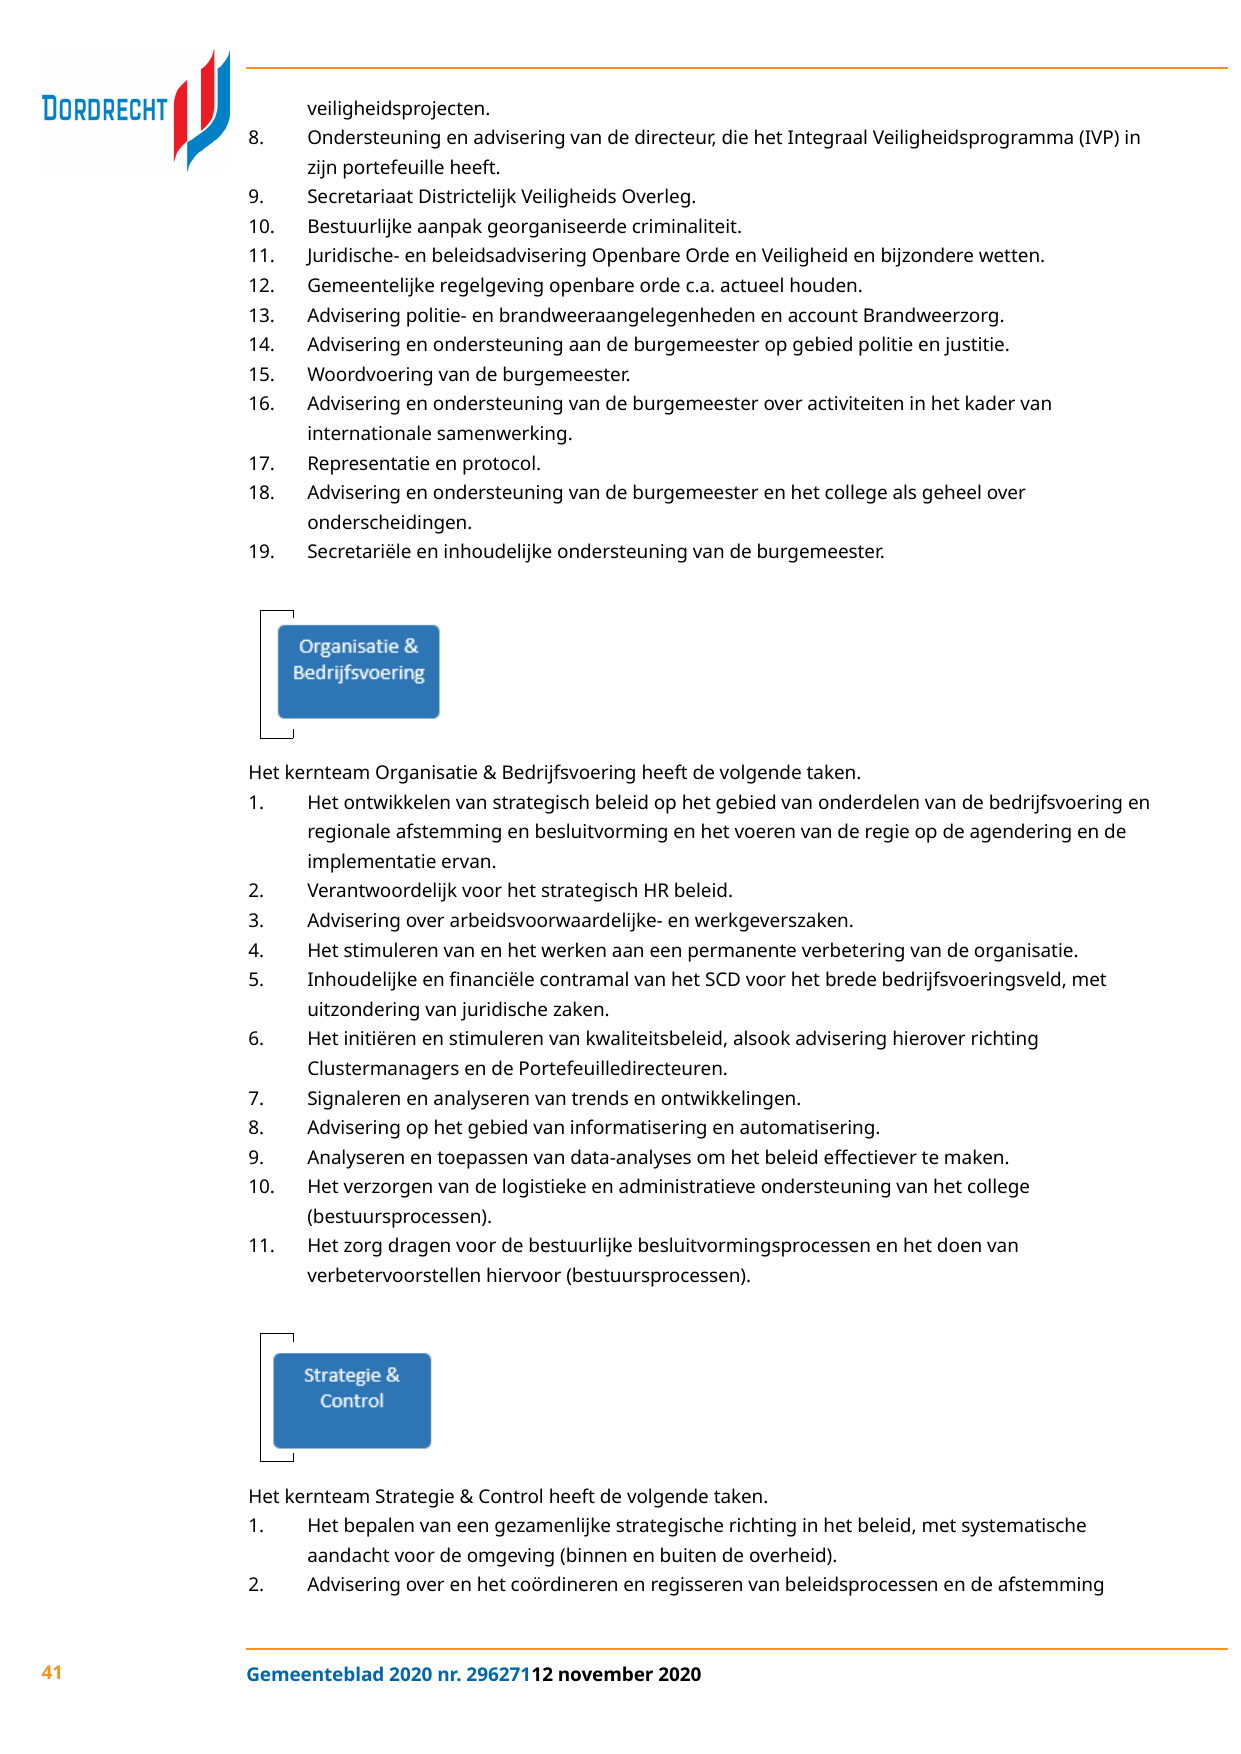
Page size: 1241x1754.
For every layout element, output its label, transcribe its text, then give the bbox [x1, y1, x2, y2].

list Het zorg dragen voor de bestuurlijke besluitvormingsprocessen en het doen van verbetervoorstellen hiervoor (bestuursprocessen). [248, 1233, 1152, 1288]
list Ondersteuning en advisering van de directeur, die het Integraal Veiligheidsprogramma (IVP) in zijn portefeuille heeft. [248, 124, 1152, 180]
list Advisering politie- en brandweeraangelegenheden en account Brandweerzorg. [248, 302, 1152, 328]
list Bestuurlijke aanpak georganiseerde criminaliteit. [248, 213, 1152, 239]
list Advisering en ondersteuning van de burgemeester over activiteiten in het kader van internationale samenwerking. [248, 391, 1152, 446]
list Advisering over arbeidsvoorwaardelijke- en werkgeverszaken. [248, 907, 1152, 933]
text Het kernteam Organisatie & Bedrijfsvoering heeft de volgende taken. [248, 759, 1152, 785]
picture [268, 618, 447, 729]
text Het kernteam Strategie & Control heeft de volgende taken. [248, 1483, 1152, 1509]
list Verantwoordelijk voor het strategisch HR beleid. [248, 878, 1152, 903]
list Advisering over en het coördineren en regisseren van beleidsprocessen en de afstemming [248, 1572, 1152, 1597]
list Secretariaat Districtelijk Veiligheids Overleg. [248, 183, 1152, 209]
list Het stimuleren van en het werken aan een permanente verbetering van de organisatie. [248, 937, 1152, 962]
picture [268, 1342, 447, 1453]
list Secretariële en inhoudelijke ondersteuning van de burgemeester. [248, 538, 1152, 564]
list Advisering en ondersteuning van de burgemeester en het college als geheel over onderscheidingen. [248, 479, 1152, 535]
list Gemeentelijke regelgeving openbare orde c.a. actueel houden. [248, 272, 1152, 298]
list Woordvoering van de burgemeester. [248, 361, 1152, 387]
picture [41, 47, 231, 172]
list Het verzorgen van de logistieke en administratieve ondersteuning van het college (bestuursprocessen). [248, 1173, 1152, 1229]
list Representatie en protocol. [248, 450, 1152, 476]
list Signaleren en analyseren van trends en ontwikkelingen. [248, 1085, 1152, 1110]
list veiligheidsprojecten. [248, 95, 1152, 121]
list Het ontwikkelen van strategisch beleid op het gebied van onderdelen van de bedrijfsvoering en regionale afstemming en besluitvorming en het voeren van de regie op de agendering en de implementatie ervan. [248, 789, 1152, 874]
list Analyseren en toepassen van data-analyses om het beleid effectiever te maken. [248, 1144, 1152, 1169]
list Het initiëren en stimuleren van kwaliteitsbeleid, alsook advisering hierover richting Clustermanagers en de Portefeuilledirecteuren. [248, 1026, 1152, 1081]
list Inhoudelijke en financiële contramal van het SCD voor het brede bedrijfsvoeringsveld, met uitzondering van juridische zaken. [248, 966, 1152, 1022]
list Het bepalen van een gezamenlijke strategische richting in het beleid, met systematische aandacht voor de omgeving (binnen en buiten de overheid). [248, 1512, 1152, 1568]
list Juridische- en beleidsadvisering Openbare Orde en Veiligheid en bijzondere wetten. [248, 243, 1152, 268]
list Advisering op het gebied van informatisering en automatisering. [248, 1114, 1152, 1140]
list Advisering en ondersteuning aan de burgemeester op gebied politie en justitie. [248, 331, 1152, 357]
